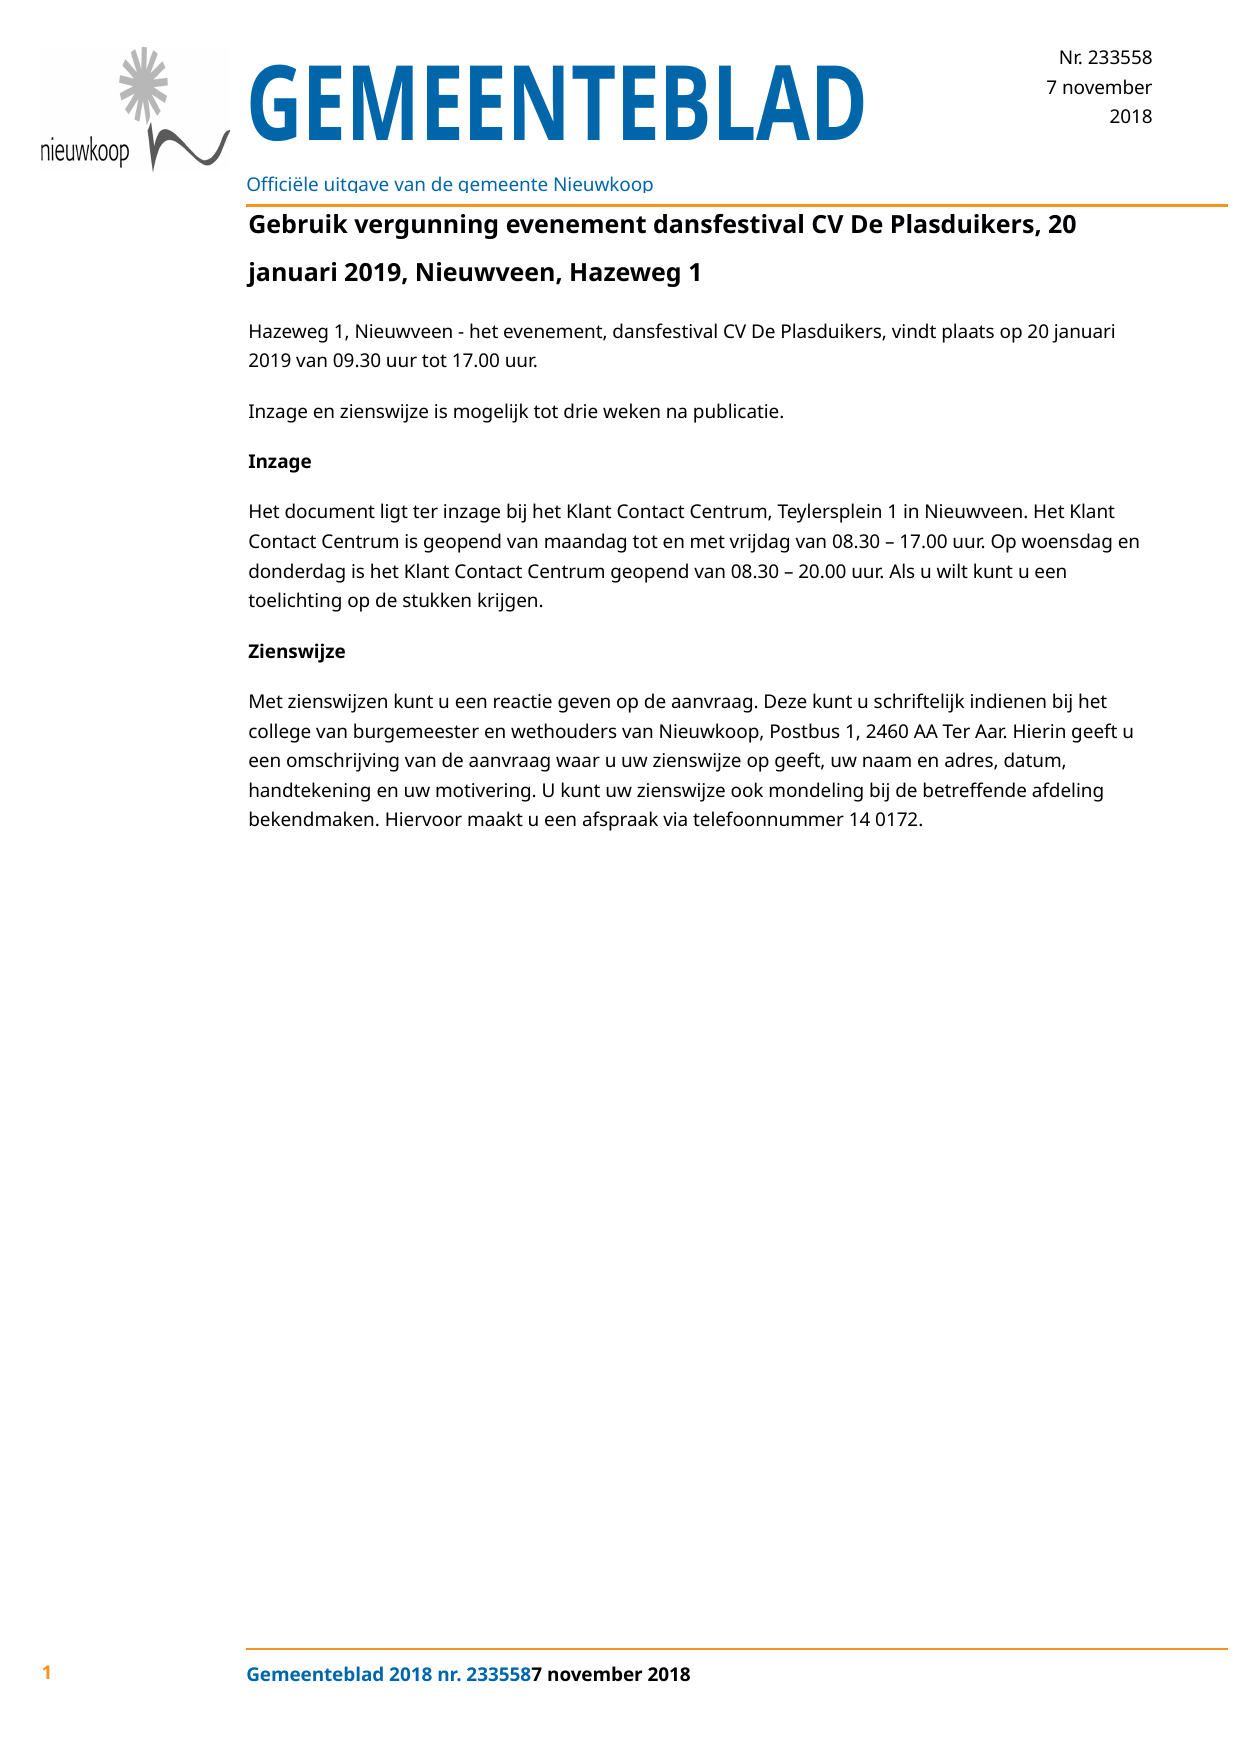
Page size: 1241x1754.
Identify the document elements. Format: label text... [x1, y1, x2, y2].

text Inzage [248, 448, 1152, 474]
text Gebruik vergunning evenement dansfestival CV De Plasduikers, 20 januari 2019, Nieuwveen, Hazeweg 1 [248, 207, 1152, 288]
text Hazeweg 1, Nieuwveen - het evenement, dansfestival CV De Plasduikers, vindt plaats op 20 januari 2019 van 09.30 uur tot 17.00 uur. [248, 318, 1152, 373]
picture [41, 47, 231, 172]
text Zienswijze [248, 638, 1152, 664]
text Het document ligt ter inzage bij het Klant Contact Centrum, Teylersplein 1 in Nieuwveen. Het Klant Contact Centrum is geopend van maandag tot en met vrijdag van 08.30 – 17.00 uur. Op woensdag en donderdag is het Klant Contact Centrum geopend van 08.30 – 20.00 uur. Als u wilt kunt u een toelichting op de stukken krijgen. [248, 499, 1152, 613]
text Inzage en zienswijze is mogelijk tot drie weken na publicatie. [248, 398, 1152, 424]
text Met zienswijzen kunt u een reactie geven op de aanvraag. Deze kunt u schriftelijk indienen bij het college van burgemeester en wethouders van Nieuwkoop, Postbus 1, 2460 AA Ter Aar. Hierin geeft u een omschrijving van de aanvraag waar u uw zienswijze op geeft, uw naam en adres, datum, handtekening en uw motivering. U kunt uw zienswijze ook mondeling bij de betreffende afdeling bekendmaken. Hiervoor maakt u een afspraak via telefoonnummer 14 0172. [248, 688, 1152, 832]
